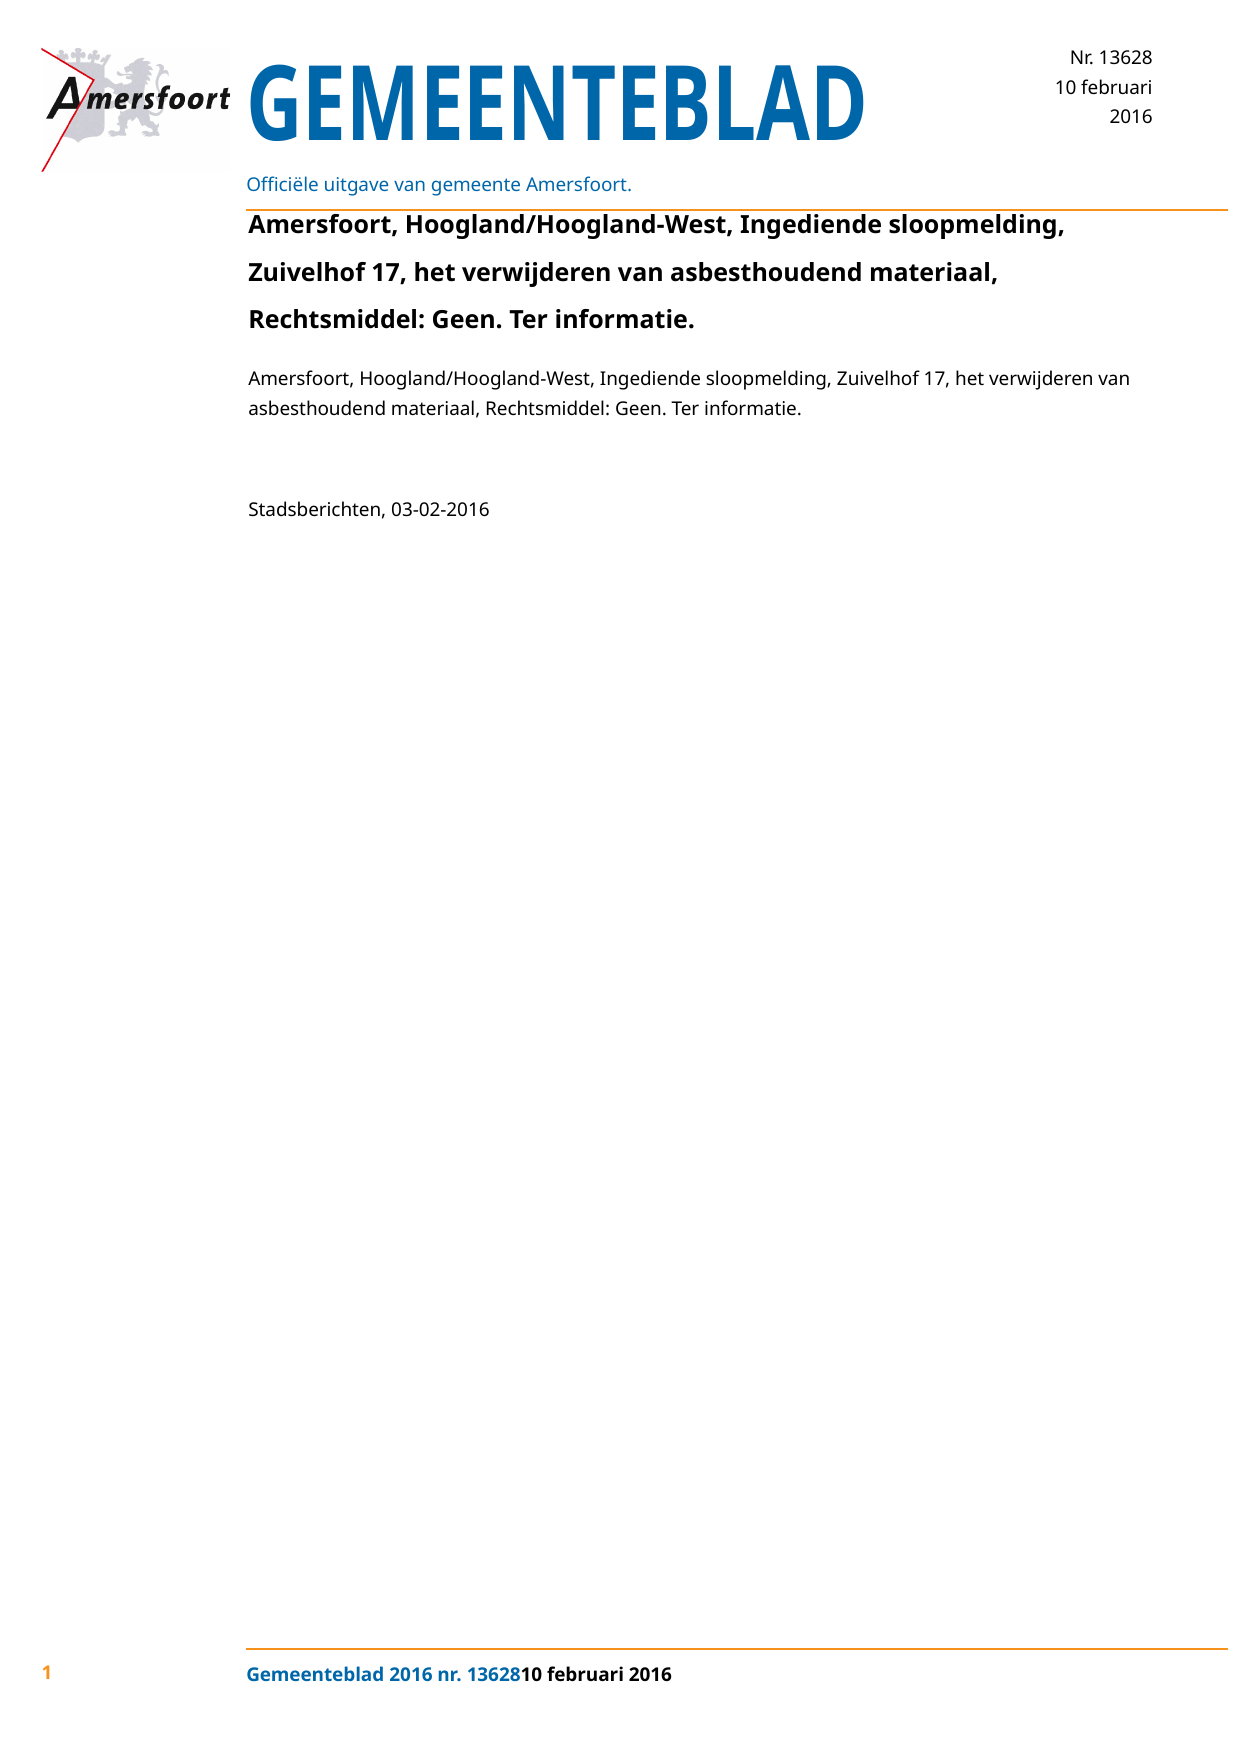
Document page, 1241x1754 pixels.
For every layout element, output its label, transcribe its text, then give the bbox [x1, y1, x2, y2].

text Stadsberichten, 03-02-2016 [248, 496, 1152, 522]
picture [41, 47, 231, 172]
text Amersfoort, Hoogland/Hoogland-West, Ingediende sloopmelding, Zuivelhof 17, het verwijderen van asbesthoudend materiaal, Rechtsmiddel: Geen. Ter informatie. [248, 211, 1152, 336]
text Amersfoort, Hoogland/Hoogland-West, Ingediende sloopmelding, Zuivelhof 17, het verwijderen van asbesthoudend materiaal, Rechtsmiddel: Geen. Ter informatie. [248, 366, 1152, 421]
